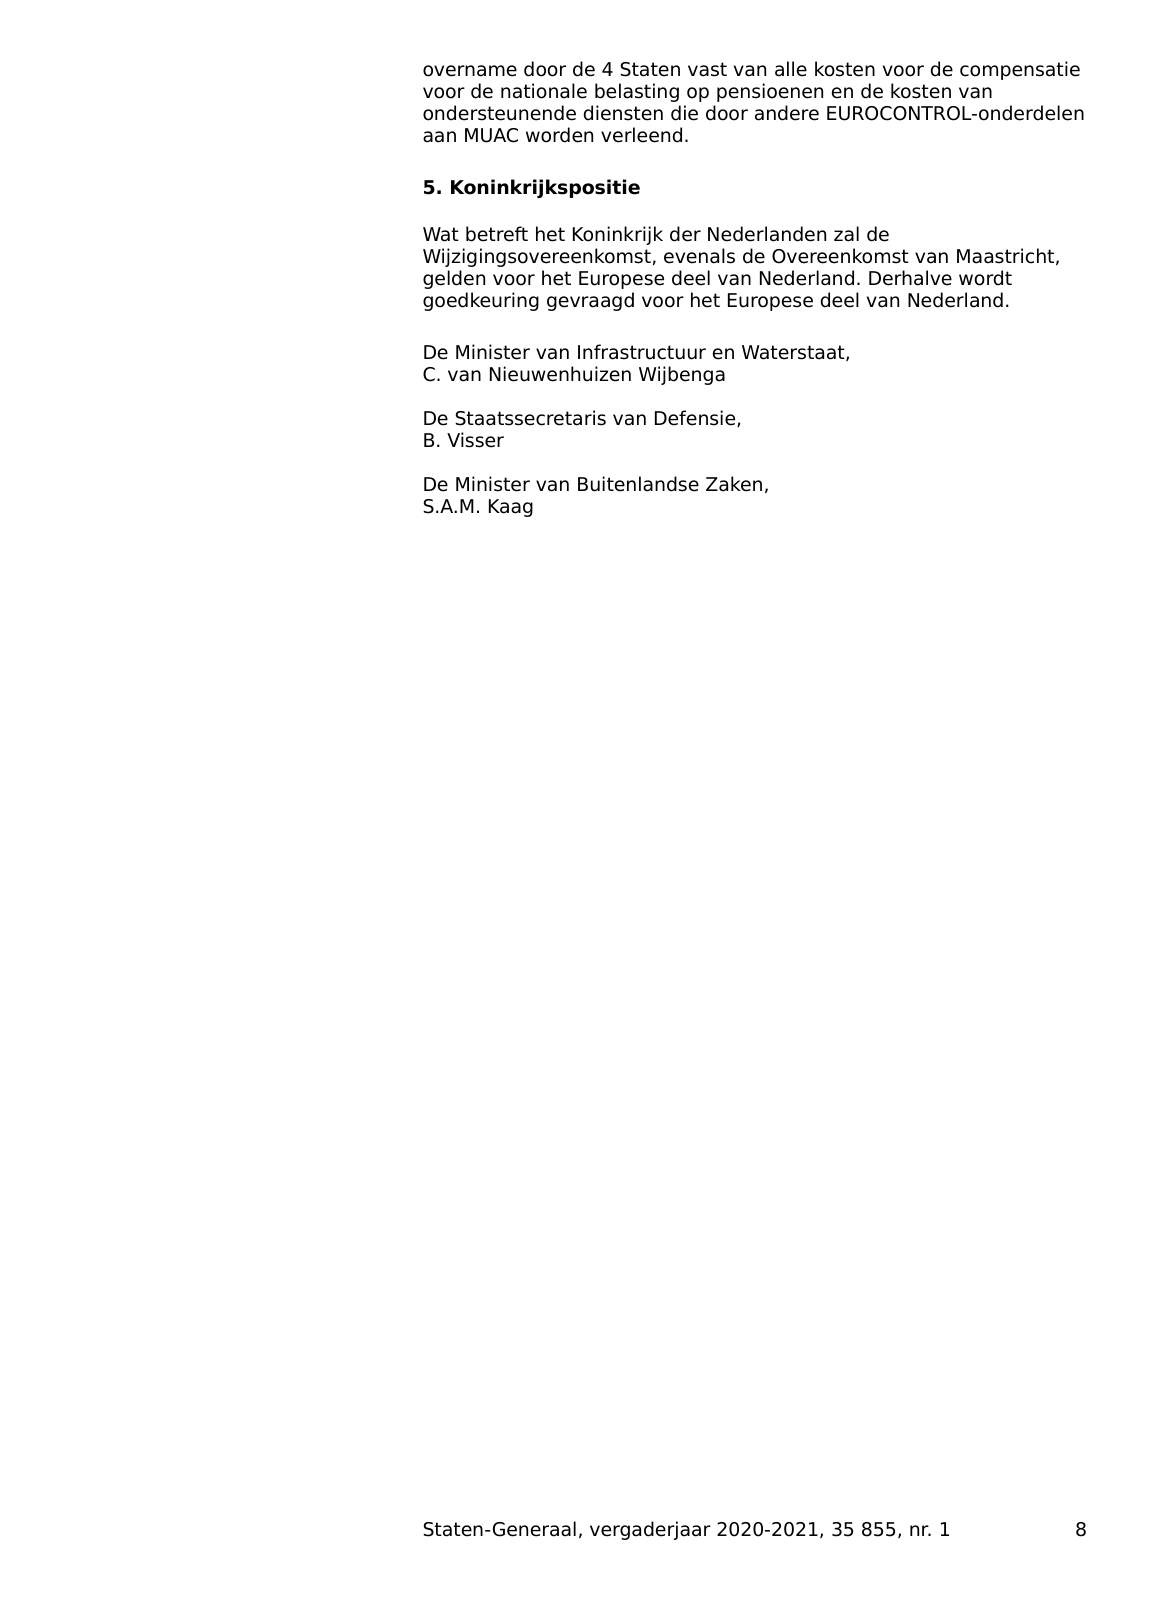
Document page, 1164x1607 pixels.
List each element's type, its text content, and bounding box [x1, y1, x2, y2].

text De Minister van Infrastructuur en Waterstaat, C. van Nieuwenhuizen Wijbenga [422, 342, 1087, 386]
text De Minister van Buitenlandse Zaken, S.A.M. Kaag [422, 474, 1087, 518]
subtitle 5. Koninkrijkspositie [422, 177, 1087, 199]
text Wat betreft het Koninkrijk der Nederlanden zal de Wijzigingsovereenkomst, evenals de Overeenkomst van Maastricht, gelden voor het Europese deel van Nederland. Derhalve wordt goedkeuring gevraagd voor het Europese deel van Nederland. [422, 224, 1087, 312]
text De Staatssecretaris van Defensie, B. Visser [422, 408, 1087, 452]
text overname door de 4 Staten vast van alle kosten voor de compensatie voor de nationale belasting op pensioenen en de kosten van ondersteunende diensten die door andere EUROCONTROL-onderdelen aan MUAC worden verleend. [422, 59, 1087, 147]
